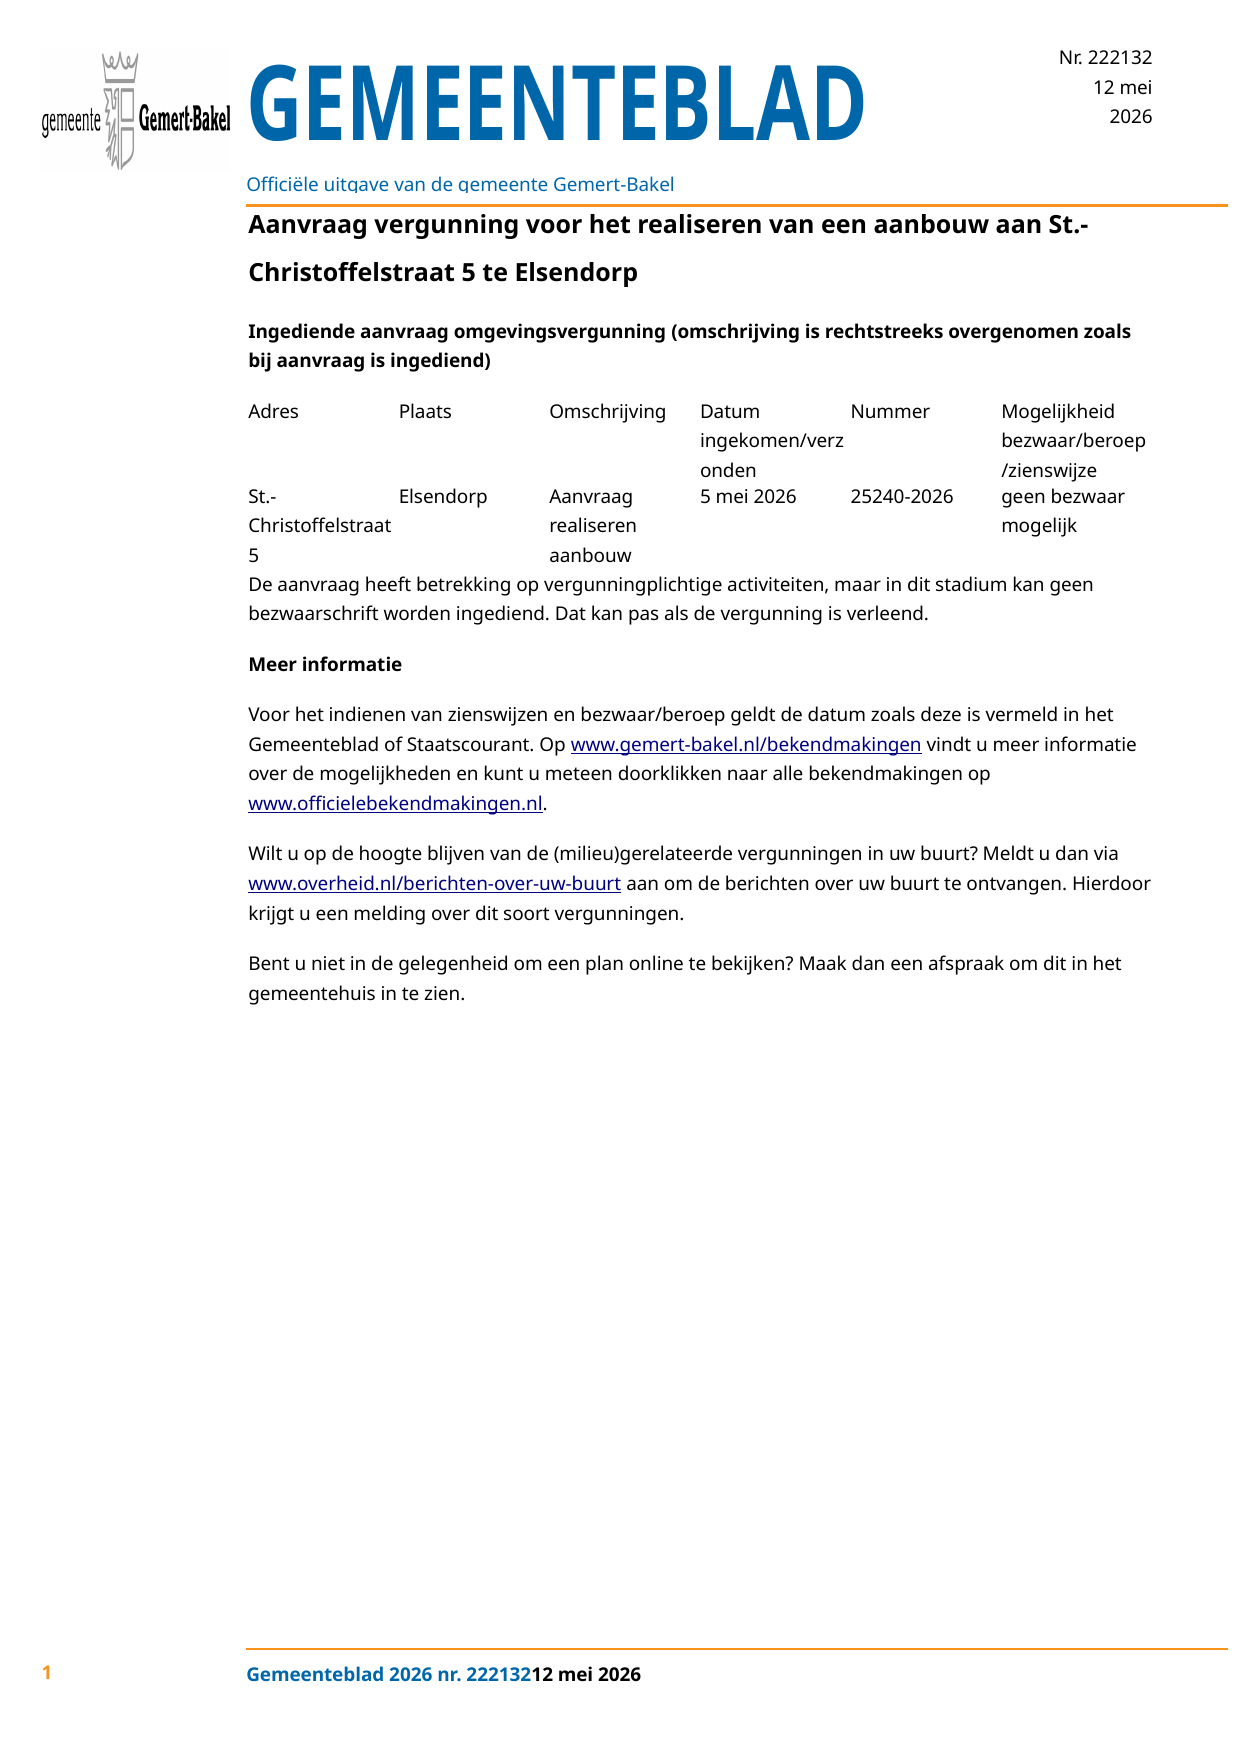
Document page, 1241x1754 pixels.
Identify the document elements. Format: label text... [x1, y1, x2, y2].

table_header Plaats [399, 398, 549, 483]
text Bent u niet in de gelegenheid om een plan online te bekijken? Maak dan een afspraak om dit in het gemeentehuis in te zien. [248, 950, 1152, 1006]
table_header Datum ingekomen/verzonden [700, 398, 850, 483]
table_cell geen bezwaar mogelijk [1001, 483, 1152, 568]
text Aanvraag vergunning voor het realiseren van een aanbouw aan St.-Christoffelstraat 5 te Elsendorp [248, 207, 1152, 288]
text De aanvraag heeft betrekking op vergunningplichtige activiteiten, maar in dit stadium kan geen bezwaarschrift worden ingediend. Dat kan pas als de vergunning is verleend. [248, 571, 1152, 626]
table_header Omschrijving [549, 398, 700, 483]
table_cell 25240-2026 [850, 483, 1001, 568]
table_cell Aanvraag realiseren aanbouw [549, 483, 700, 568]
picture [41, 47, 231, 172]
table_cell St.-Christoffelstraat 5 [248, 483, 398, 568]
text Meer informatie [248, 651, 1152, 677]
text Ingediende aanvraag omgevingsvergunning (omschrijving is rechtstreeks overgenomen zoals bij aanvraag is ingediend) [248, 318, 1152, 373]
table_header Mogelijkheid bezwaar/beroep/zienswijze [1001, 398, 1152, 483]
table_header Adres [248, 398, 398, 483]
table_header Nummer [850, 398, 1001, 483]
text Voor het indienen van zienswijzen en bezwaar/beroep geldt de datum zoals deze is vermeld in het Gemeenteblad of Staatscourant. Op www.gemert-bakel.nl/bekendmakingen vindt u meer informatie over de mogelijkheden en kunt u meteen doorklikken naar alle bekendmakingen op www.officielebekendmakingen.nl. [248, 701, 1152, 816]
text Wilt u op de hoogte blijven van de (milieu)gerelateerde vergunningen in uw buurt? Meldt u dan via www.overheid.nl/berichten-over-uw-buurt aan om de berichten over uw buurt te ontvangen. Hierdoor krijgt u een melding over dit soort vergunningen. [248, 841, 1152, 926]
table_cell 5 mei 2026 [700, 483, 850, 568]
table_cell Elsendorp [399, 483, 549, 568]
